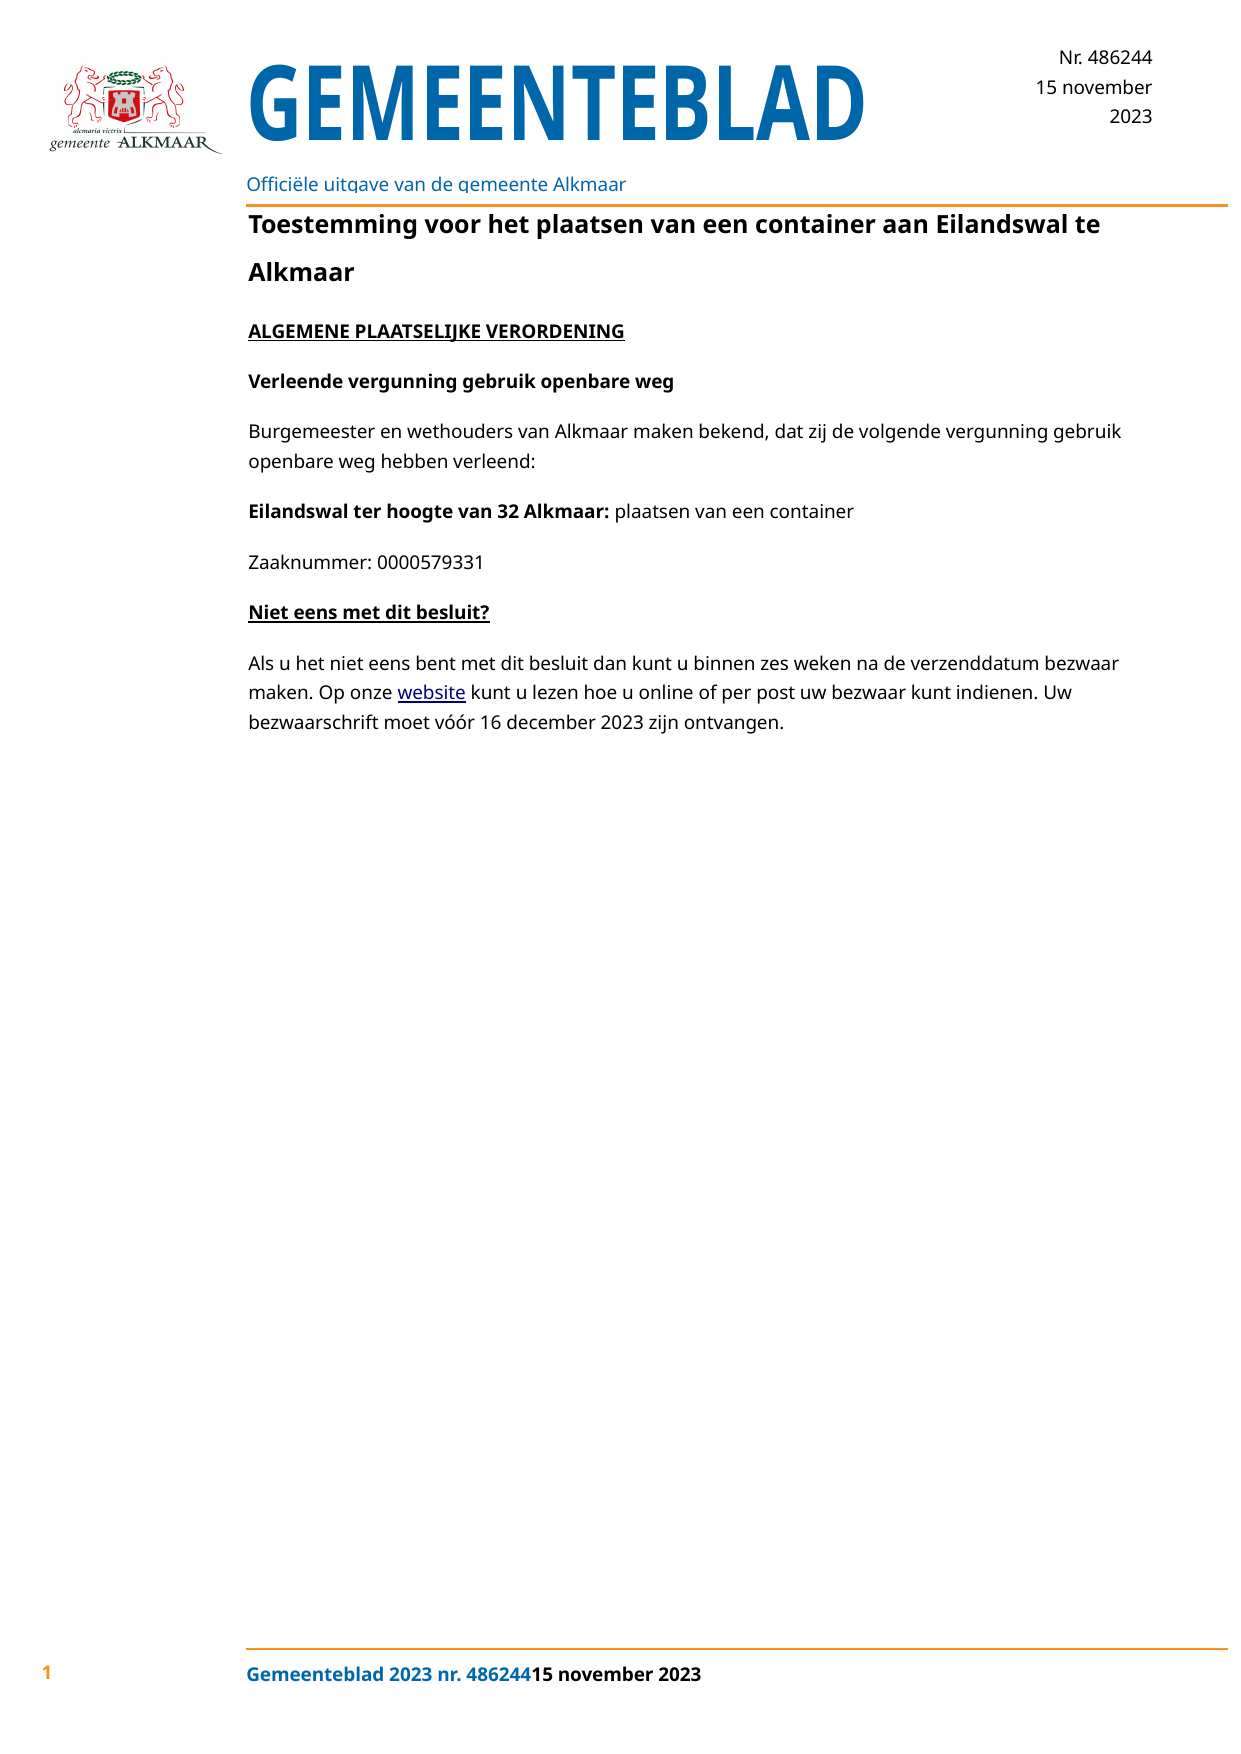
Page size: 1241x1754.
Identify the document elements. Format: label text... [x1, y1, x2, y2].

text ALGEMENE PLAATSELIJKE VERORDENING [248, 318, 1152, 344]
text Als u het niet eens bent met dit besluit dan kunt u binnen zes weken na de verzenddatum bezwaar maken. Op onze website kunt u lezen hoe u online of per post uw bezwaar kunt indienen. Uw bezwaarschrift moet vóór 16 december 2023 zijn ontvangen. [248, 650, 1152, 735]
text Zaaknummer: 0000579331 [248, 549, 1152, 575]
text Eilandswal ter hoogte van 32 Alkmaar: plaatsen van een container [248, 499, 1152, 524]
picture [41, 47, 231, 172]
text Burgemeester en wethouders van Alkmaar maken bekend, dat zij de volgende vergunning gebruik openbare weg hebben verleend: [248, 419, 1152, 474]
text Toestemming voor het plaatsen van een container aan Eilandswal te Alkmaar [248, 207, 1152, 288]
text Verleende vergunning gebruik openbare weg [248, 368, 1152, 394]
text Niet eens met dit besluit? [248, 599, 1152, 625]
